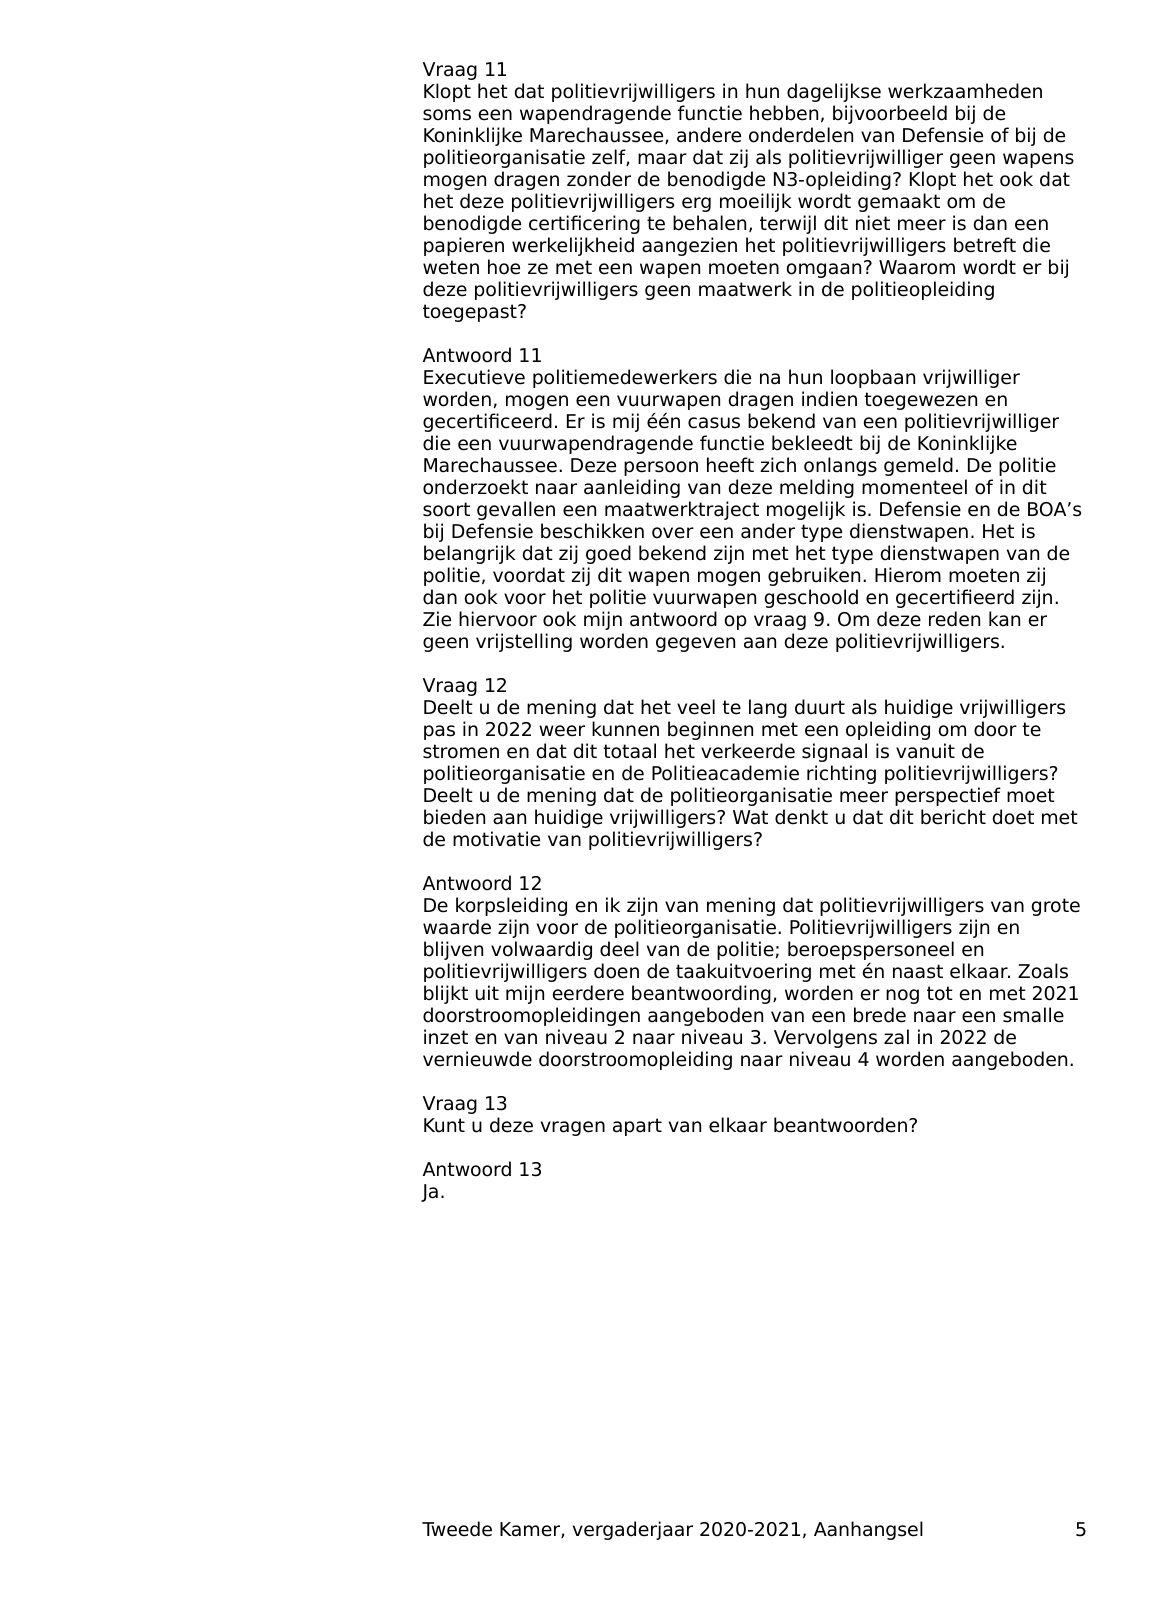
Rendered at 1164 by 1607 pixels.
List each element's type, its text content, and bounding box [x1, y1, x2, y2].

text Executieve politiemedewerkers die na hun loopbaan vrijwilliger worden, mogen een vuurwapen dragen indien toegewezen en gecertificeerd. Er is mij één casus bekend van een politievrijwilliger die een vuurwapendragende functie bekleedt bij de Koninklijke Marechaussee. Deze persoon heeft zich onlangs gemeld. De politie onderzoekt naar aanleiding van deze melding momenteel of in dit soort gevallen een maatwerktraject mogelijk is. Defensie en de BOA’s bij Defensie beschikken over een ander type dienstwapen. Het is belangrijk dat zij goed bekend zijn met het type dienstwapen van de politie, voordat zij dit wapen mogen gebruiken. Hierom moeten zij dan ook voor het politie vuurwapen geschoold en gecertifieerd zijn. Zie hiervoor ook mijn antwoord op vraag 9. Om deze reden kan er geen vrijstelling worden gegeven aan deze politievrijwilligers. [422, 367, 1087, 653]
text Klopt het dat politievrijwilligers in hun dagelijkse werkzaamheden soms een wapendragende functie hebben, bijvoorbeeld bij de Koninklijke Marechaussee, andere onderdelen van Defensie of bij de politieorganisatie zelf, maar dat zij als politievrijwilliger geen wapens mogen dragen zonder de benodigde N3-opleiding? Klopt het ook dat het deze politievrijwilligers erg moeilijk wordt gemaakt om de benodigde certificering te behalen, terwijl dit niet meer is dan een papieren werkelijkheid aangezien het politievrijwilligers betreft die weten hoe ze met een wapen moeten omgaan? Waarom wordt er bij deze politievrijwilligers geen maatwerk in de politieopleiding toegepast? [422, 81, 1087, 323]
text Vraag 12 [422, 675, 1087, 697]
text Ja. [422, 1181, 1087, 1203]
text Deelt u de mening dat het veel te lang duurt als huidige vrijwilligers pas in 2022 weer kunnen beginnen met een opleiding om door te stromen en dat dit totaal het verkeerde signaal is vanuit de politieorganisatie en de Politieacademie richting politievrijwilligers? Deelt u de mening dat de politieorganisatie meer perspectief moet bieden aan huidige vrijwilligers? Wat denkt u dat dit bericht doet met de motivatie van politievrijwilligers? [422, 697, 1087, 851]
text Antwoord 13 [422, 1159, 1087, 1181]
text Antwoord 12 [422, 873, 1087, 895]
text Kunt u deze vragen apart van elkaar beantwoorden? [422, 1115, 1087, 1137]
text Vraag 11 [422, 59, 1087, 81]
text Vraag 13 [422, 1093, 1087, 1115]
text De korpsleiding en ik zijn van mening dat politievrijwilligers van grote waarde zijn voor de politieorganisatie. Politievrijwilligers zijn en blijven volwaardig deel van de politie; beroepspersoneel en politievrijwilligers doen de taakuitvoering met én naast elkaar. Zoals blijkt uit mijn eerdere beantwoording, worden er nog tot en met 2021 doorstroomopleidingen aangeboden van een brede naar een smalle inzet en van niveau 2 naar niveau 3. Vervolgens zal in 2022 de vernieuwde doorstroomopleiding naar niveau 4 worden aangeboden. [422, 895, 1087, 1071]
text Antwoord 11 [422, 345, 1087, 367]
